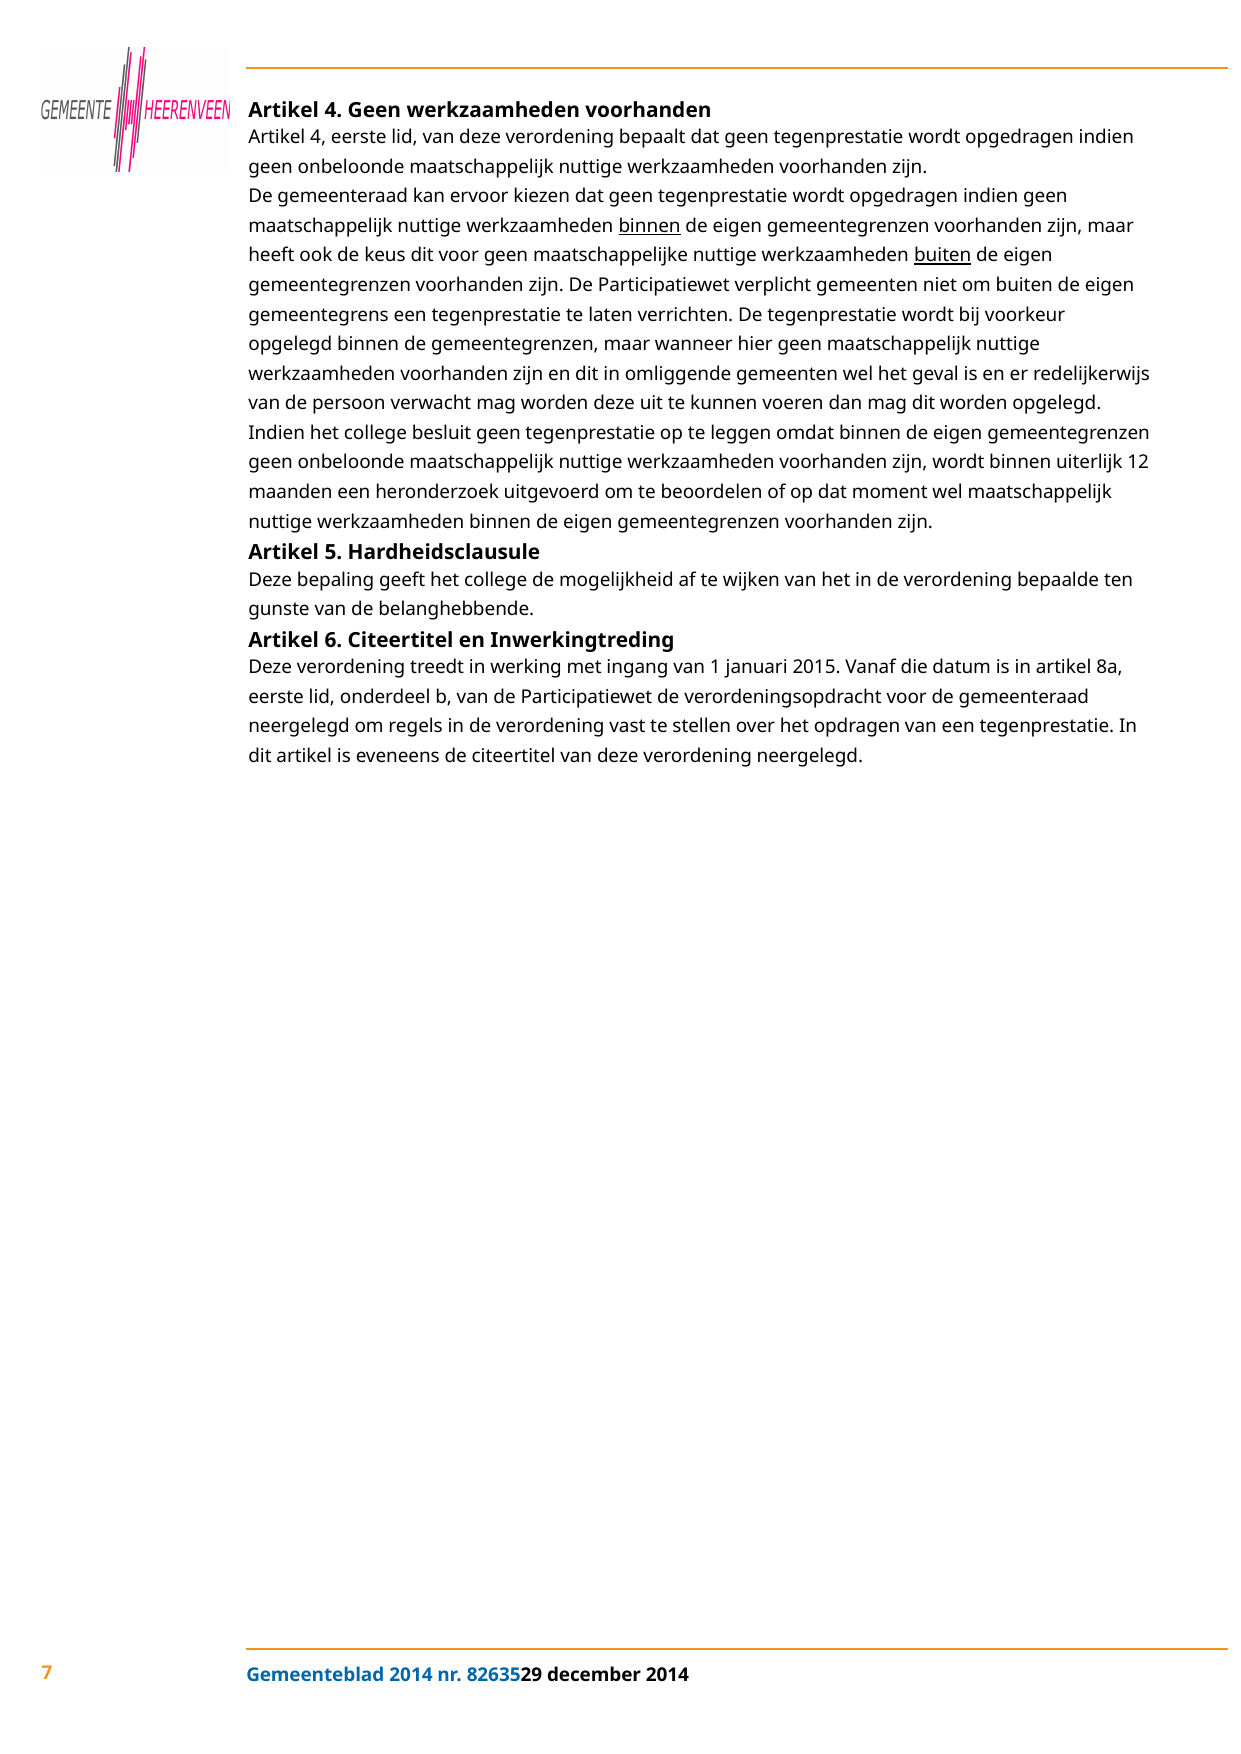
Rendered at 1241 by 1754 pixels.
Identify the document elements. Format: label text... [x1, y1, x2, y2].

text Deze verordening treedt in werking met ingang van 1 januari 2015. Vanaf die datum is in artikel 8a, eerste lid, onderdeel b, van de Participatiewet de verordeningsopdracht voor de gemeenteraad neergelegd om regels in de verordening vast te stellen over het opdragen van een tegenprestatie. In dit artikel is eveneens de citeertitel van deze verordening neergelegd. [248, 653, 1152, 768]
text Artikel 5. Hardheidsclausule [248, 537, 1152, 566]
text Artikel 6. Citeertitel en Inwerkingtreding [248, 625, 1152, 653]
text Indien het college besluit geen tegenprestatie op te leggen omdat binnen de eigen gemeentegrenzen geen onbeloonde maatschappelijk nuttige werkzaamheden voorhanden zijn, wordt binnen uiterlijk 12 maanden een heronderzoek uitgevoerd om te beoordelen of op dat moment wel maatschappelijk nuttige werkzaamheden binnen de eigen gemeentegrenzen voorhanden zijn. [248, 419, 1152, 533]
text Artikel 4. Geen werkzaamheden voorhanden [248, 95, 1152, 123]
text De gemeenteraad kan ervoor kiezen dat geen tegenprestatie wordt opgedragen indien geen maatschappelijk nuttige werkzaamheden binnen de eigen gemeentegrenzen voorhanden zijn, maar heeft ook de keus dit voor geen maatschappelijke nuttige werkzaamheden buiten de eigen gemeentegrenzen voorhanden zijn. De Participatiewet verplicht gemeenten niet om buiten de eigen gemeentegrens een tegenprestatie te laten verrichten. De tegenprestatie wordt bij voorkeur opgelegd binnen de gemeentegrenzen, maar wanneer hier geen maatschappelijk nuttige werkzaamheden voorhanden zijn en dit in omliggende gemeenten wel het geval is en er redelijkerwijs van de persoon verwacht mag worden deze uit te kunnen voeren dan mag dit worden opgelegd. [248, 182, 1152, 415]
text Artikel 4, eerste lid, van deze verordening bepaalt dat geen tegenprestatie wordt opgedragen indien geen onbeloonde maatschappelijk nuttige werkzaamheden voorhanden zijn. [248, 123, 1152, 178]
picture [41, 47, 231, 172]
text Deze bepaling geeft het college de mogelijkheid af te wijken van het in de verordening bepaalde ten gunste van de belanghebbende. [248, 566, 1152, 621]
